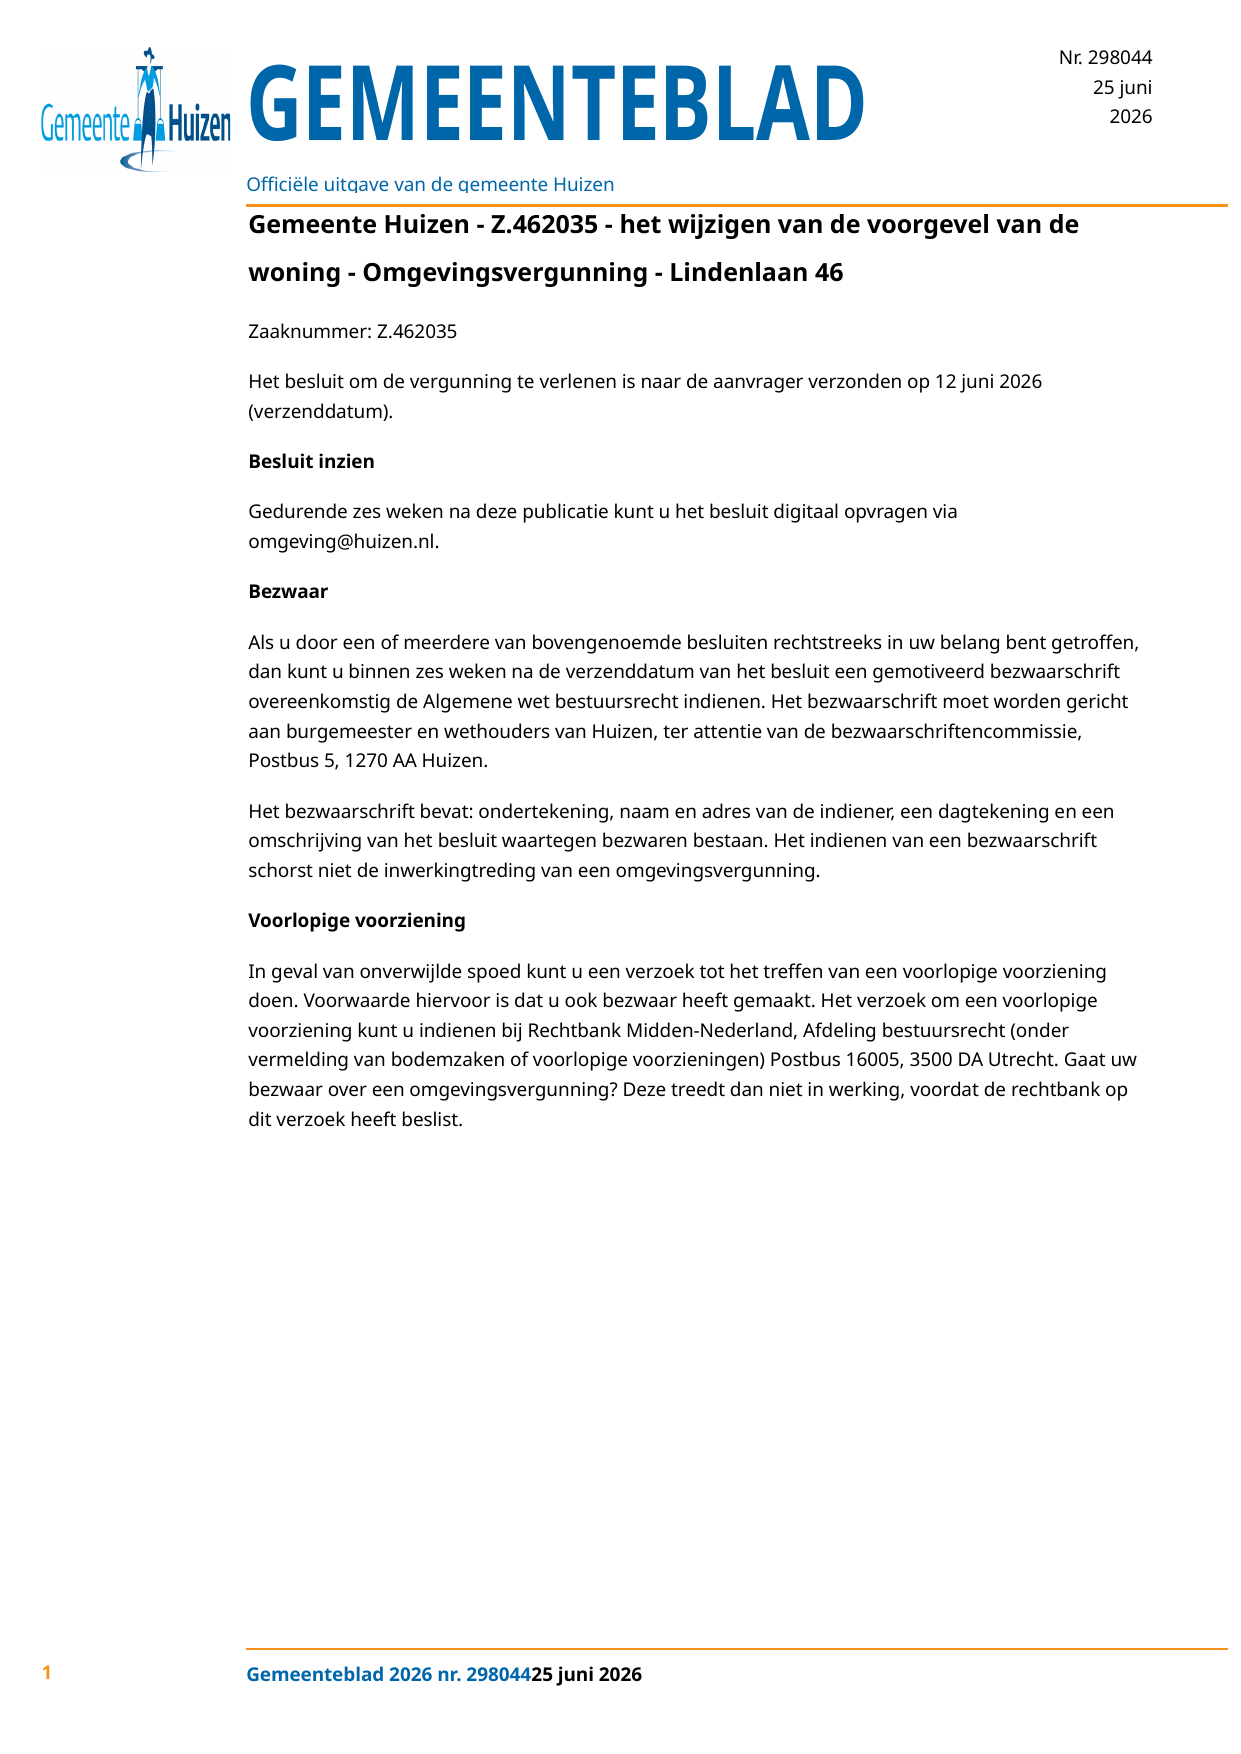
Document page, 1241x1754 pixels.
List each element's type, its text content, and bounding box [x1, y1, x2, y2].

text Als u door een of meerdere van bovengenoemde besluiten rechtstreeks in uw belang bent getroffen, dan kunt u binnen zes weken na de verzenddatum van het besluit een gemotiveerd bezwaarschrift overeenkomstig de Algemene wet bestuursrecht indienen. Het bezwaarschrift moet worden gericht aan burgemeester en wethouders van Huizen, ter attentie van de bezwaarschriftencommissie, Postbus 5, 1270 AA Huizen. [248, 629, 1152, 773]
picture [41, 47, 231, 172]
text Gedurende zes weken na deze publicatie kunt u het besluit digitaal opvragen via omgeving@huizen.nl. [248, 499, 1152, 554]
text Het bezwaarschrift bevat: ondertekening, naam en adres van de indiener, een dagtekening en een omschrijving van het besluit waartegen bezwaren bestaan. Het indienen van een bezwaarschrift schorst niet de inwerkingtreding van een omgevingsvergunning. [248, 798, 1152, 883]
text Het besluit om de vergunning te verlenen is naar de aanvrager verzonden op 12 juni 2026 (verzenddatum). [248, 368, 1152, 424]
text Voorlopige voorziening [248, 907, 1152, 933]
text Bezwaar [248, 579, 1152, 604]
text In geval van onverwijlde spoed kunt u een verzoek tot het treffen van een voorlopige voorziening doen. Voorwaarde hiervoor is dat u ook bezwaar heeft gemaakt. Het verzoek om een voorlopige voorziening kunt u indienen bij Rechtbank Midden-Nederland, Afdeling bestuursrecht (onder vermelding van bodemzaken of voorlopige voorzieningen) Postbus 16005, 3500 DA Utrecht. Gaat uw bezwaar over een omgevingsvergunning? Deze treedt dan niet in werking, voordat de rechtbank op dit verzoek heeft beslist. [248, 958, 1152, 1132]
text Gemeente Huizen - Z.462035 - het wijzigen van de voorgevel van de woning - Omgevingsvergunning - Lindenlaan 46 [248, 207, 1152, 288]
text Besluit inzien [248, 448, 1152, 474]
text Zaaknummer: Z.462035 [248, 318, 1152, 344]
